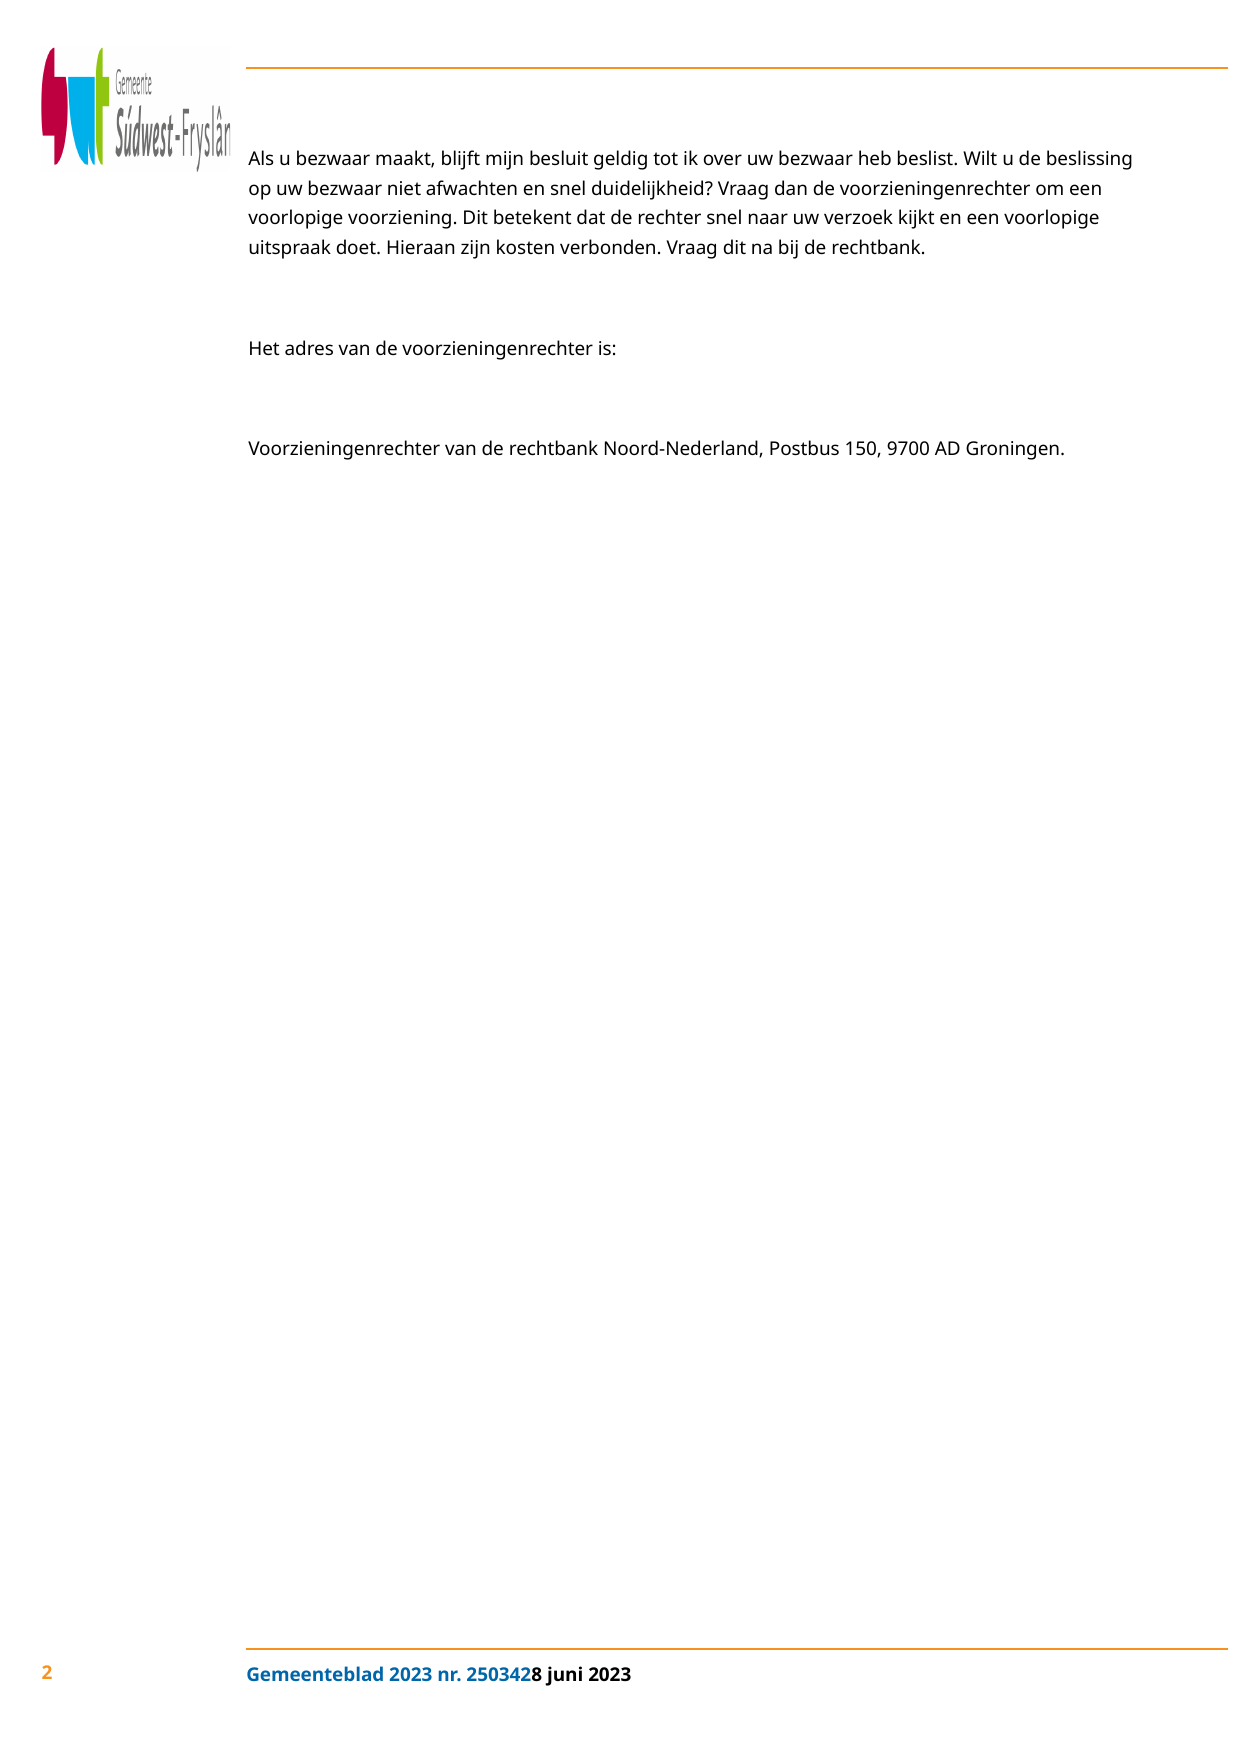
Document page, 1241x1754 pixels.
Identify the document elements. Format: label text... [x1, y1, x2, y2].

text Als u bezwaar maakt, blijft mijn besluit geldig tot ik over uw bezwaar heb beslist. Wilt u de beslissing op uw bezwaar niet afwachten en snel duidelijkheid? Vraag dan de voorzieningenrechter om een voorlopige voorziening. Dit betekent dat de rechter snel naar uw verzoek kijkt en een voorlopige uitspraak doet. Hieraan zijn kosten verbonden. Vraag dit na bij de rechtbank. [248, 145, 1152, 260]
picture [41, 47, 231, 172]
text Het adres van de voorzieningenrechter is: [248, 335, 1152, 361]
text Voorzieningenrechter van de rechtbank Noord-Nederland, Postbus 150, 9700 AD Groningen. [248, 436, 1152, 461]
